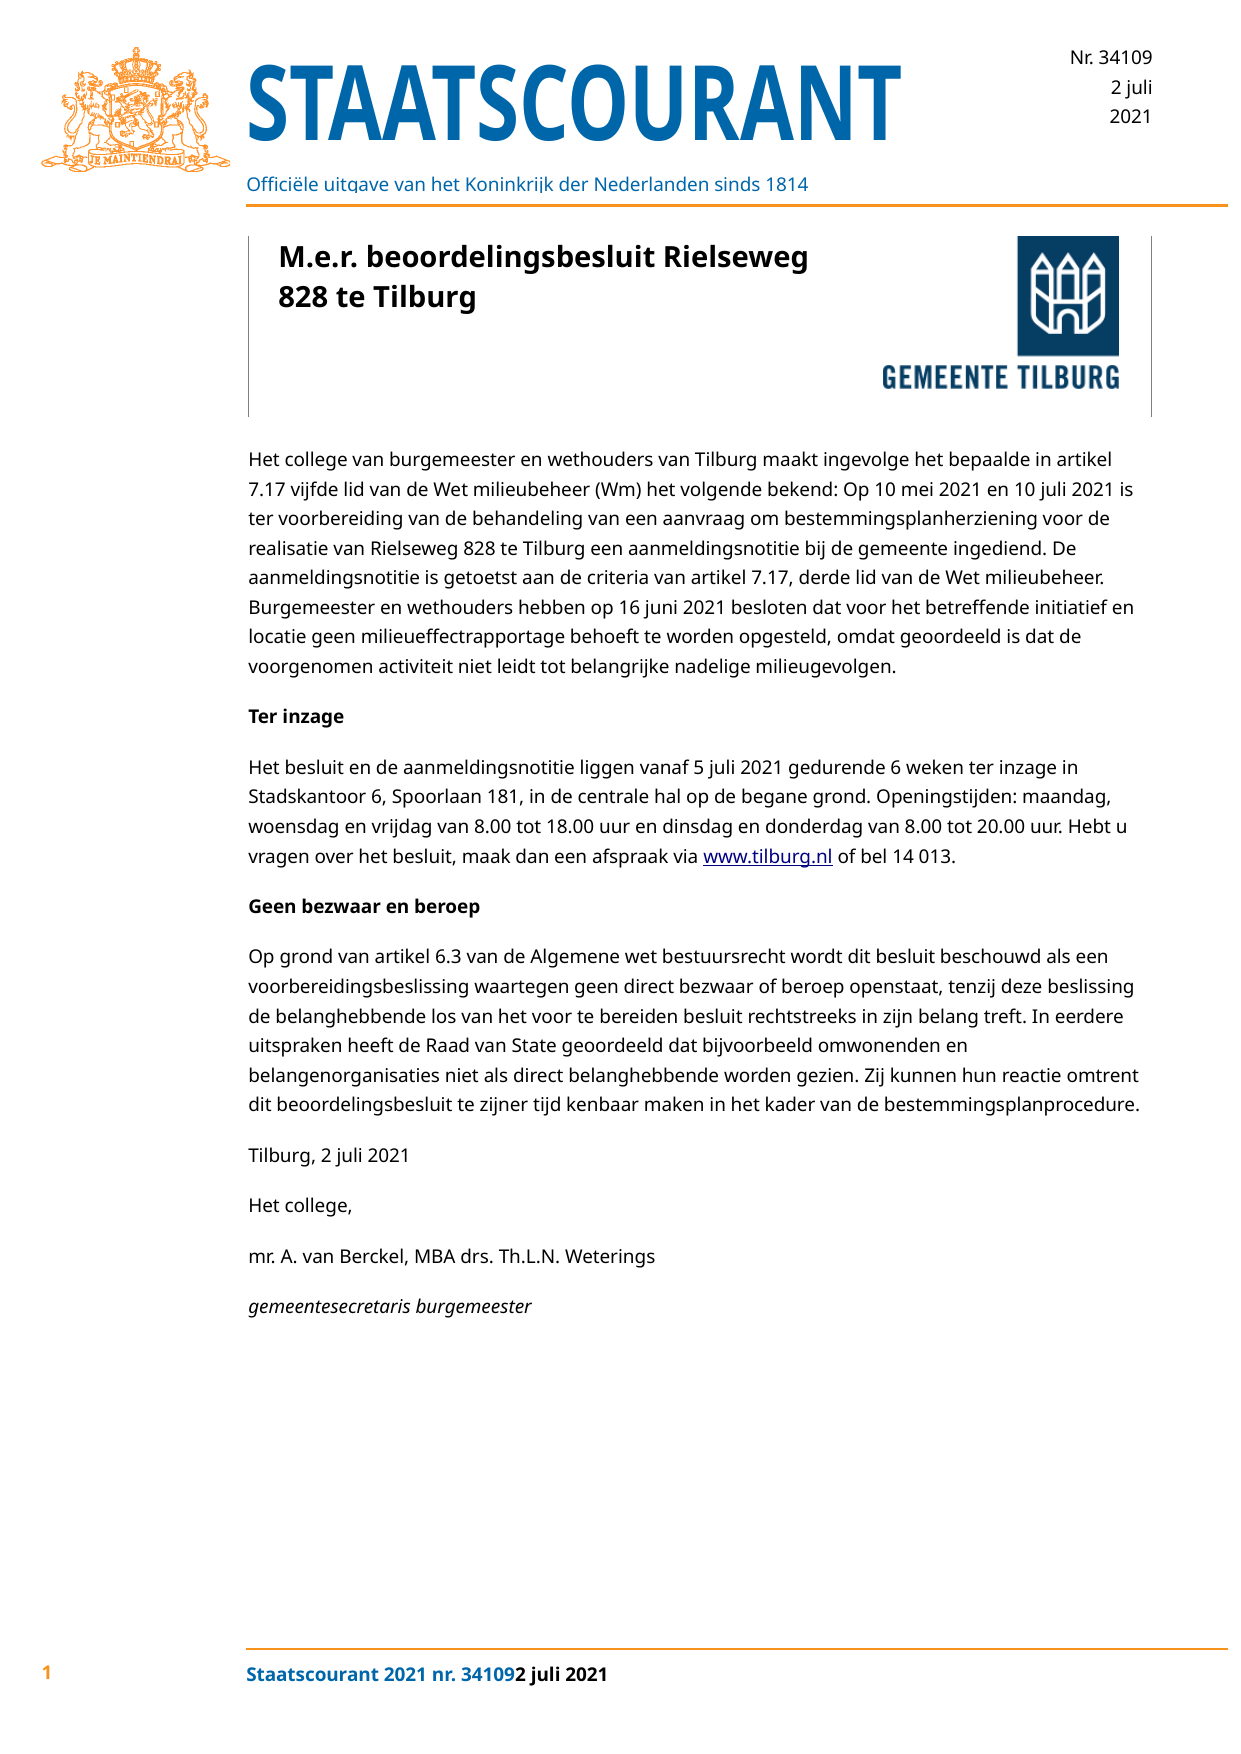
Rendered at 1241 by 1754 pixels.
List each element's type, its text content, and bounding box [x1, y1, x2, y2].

text Geen bezwaar en beroep [248, 893, 1152, 919]
text Het college van burgemeester en wethouders van Tilburg maakt ingevolge het bepaalde in artikel 7.17 vijfde lid van de Wet milieubeheer (Wm) het volgende bekend: Op 10 mei 2021 en 10 juli 2021 is ter voorbereiding van de behandeling van een aanvraag om bestemmingsplanherziening voor de realisatie van Rielseweg 828 te Tilburg een aanmeldingsnotitie bij de gemeente ingediend. De aanmeldingsnotitie is getoetst aan de criteria van artikel 7.17, derde lid van de Wet milieubeheer. Burgemeester en wethouders hebben op 16 juni 2021 besloten dat voor het betreffende initiatief en locatie geen milieueffectrapportage behoeft te worden opgesteld, omdat geoordeeld is dat de voorgenomen activiteit niet leidt tot belangrijke nadelige milieugevolgen. [248, 446, 1152, 679]
text mr. A. van Berckel, MBA drs. Th.L.N. Weterings [248, 1243, 1152, 1268]
text Op grond van artikel 6.3 van de Algemene wet bestuursrecht wordt dit besluit beschouwd als een voorbereidingsbeslissing waartegen geen direct bezwaar of beroep openstaat, tenzij deze beslissing de belanghebbende los van het voor te bereiden besluit rechtstreeks in zijn belang treft. In eerdere uitspraken heeft de Raad van State geoordeeld dat bijvoorbeeld omwonenden en belangenorganisaties niet als direct belanghebbende worden gezien. Zij kunnen hun reactie omtrent dit beoordelingsbesluit te zijner tijd kenbaar maken in het kader van de bestemmingsplanprocedure. [248, 944, 1152, 1117]
text Het college, [248, 1192, 1152, 1218]
table_header [850, 236, 1151, 417]
text gemeentesecretaris burgemeester [248, 1293, 1152, 1319]
text Tilburg, 2 juli 2021 [248, 1142, 1152, 1168]
table_header M.e.r. beoordelingsbesluit Rielseweg 828 te Tilburg [249, 236, 850, 417]
text Het besluit en de aanmeldingsnotitie liggen vanaf 5 juli 2021 gedurende 6 weken ter inzage in Stadskantoor 6, Spoorlaan 181, in de centrale hal op de begane grond. Openingstijden: maandag, woensdag en vrijdag van 8.00 tot 18.00 uur en dinsdag en donderdag van 8.00 tot 20.00 uur. Hebt u vragen over het besluit, maak dan een afspraak via www.tilburg.nl of bel 14 013. [248, 754, 1152, 868]
picture [882, 236, 1119, 391]
text Ter inzage [248, 704, 1152, 729]
picture [41, 47, 231, 172]
